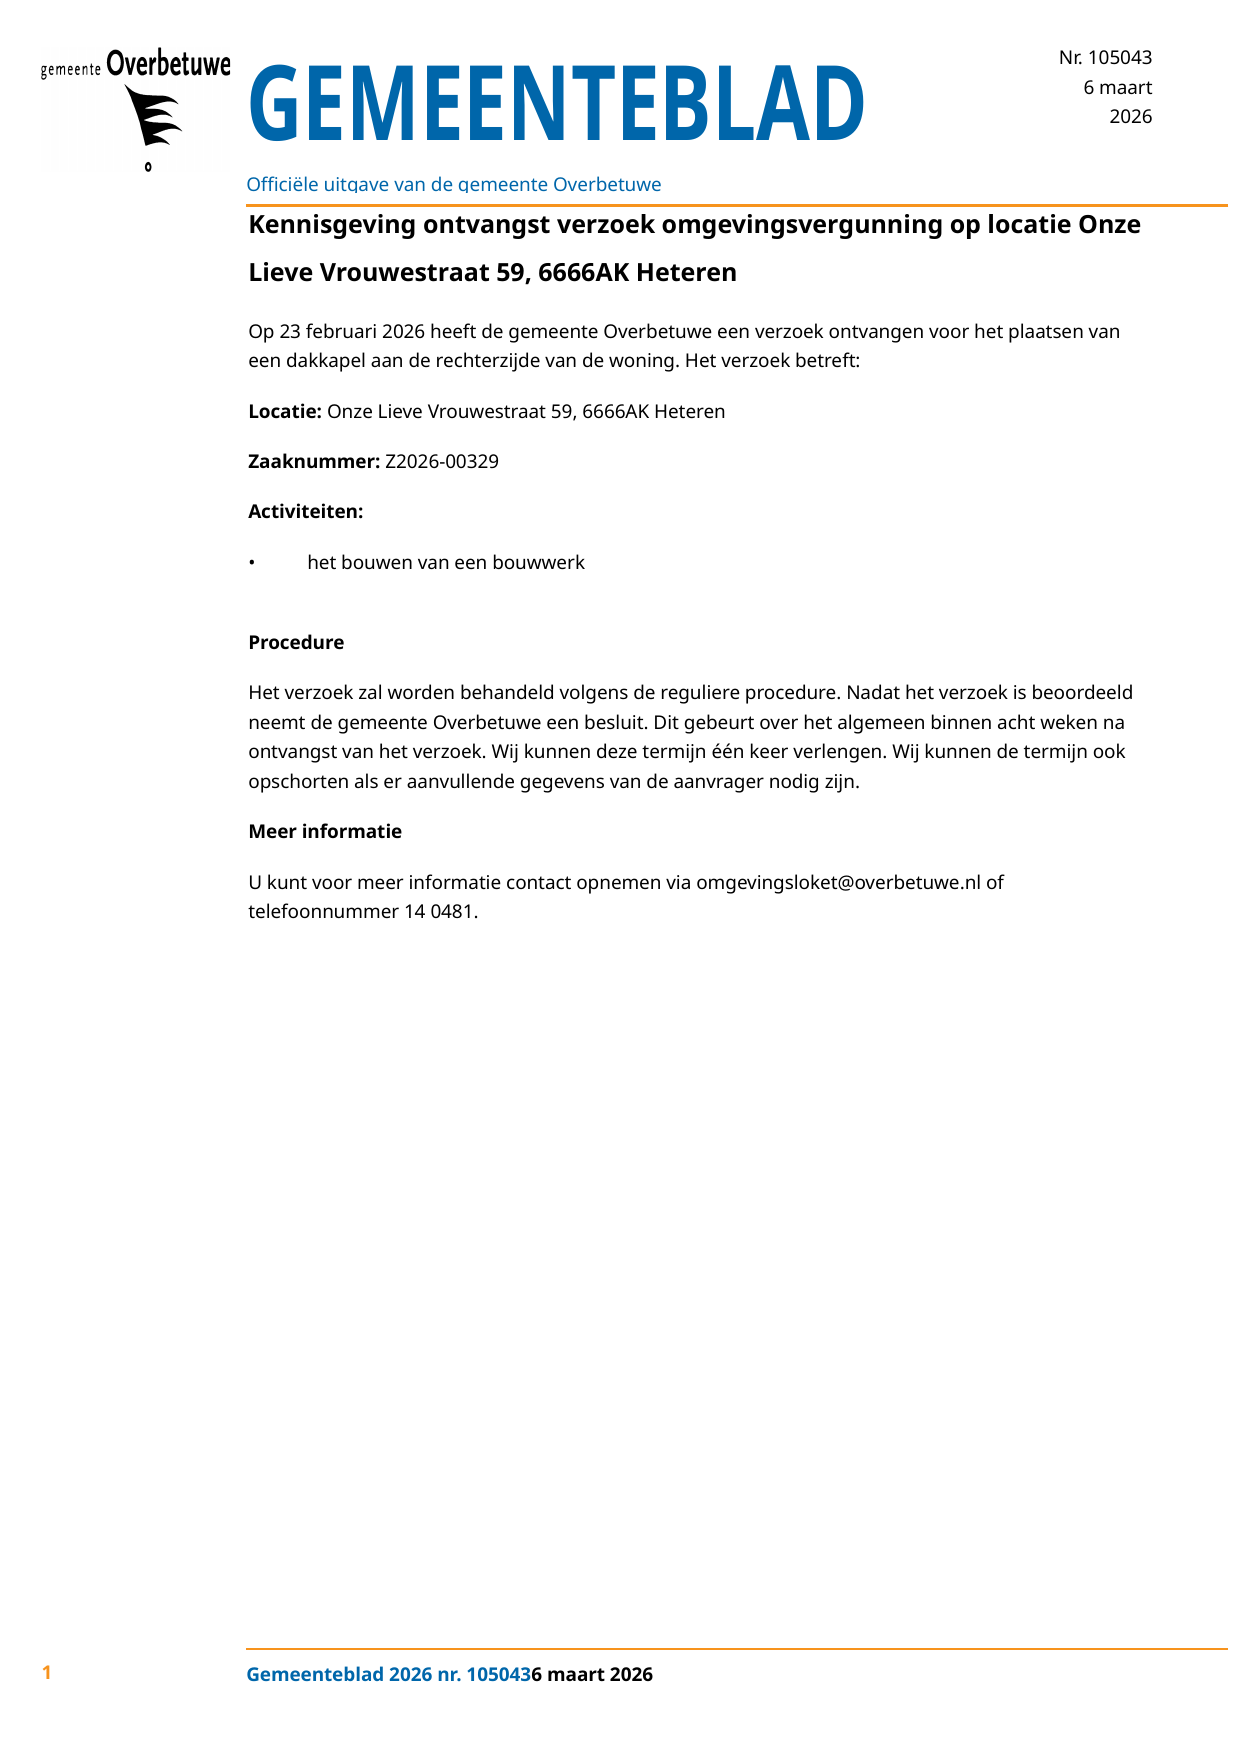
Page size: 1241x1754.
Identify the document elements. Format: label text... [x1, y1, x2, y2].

text Locatie: Onze Lieve Vrouwestraat 59, 6666AK Heteren [248, 398, 1152, 424]
text Het verzoek zal worden behandeld volgens de reguliere procedure. Nadat het verzoek is beoordeeld neemt de gemeente Overbetuwe een besluit. Dit gebeurt over het algemeen binnen acht weken na ontvangst van het verzoek. Wij kunnen deze termijn één keer verlengen. Wij kunnen de termijn ook opschorten als er aanvullende gegevens van de aanvrager nodig zijn. [248, 679, 1152, 794]
list het bouwen van een bouwwerk [248, 549, 1152, 575]
text Activiteiten: [248, 499, 1152, 524]
text Kennisgeving ontvangst verzoek omgevingsvergunning op locatie Onze Lieve Vrouwestraat 59, 6666AK Heteren [248, 207, 1152, 288]
text Procedure [248, 629, 1152, 655]
picture [41, 47, 231, 172]
text Op 23 februari 2026 heeft de gemeente Overbetuwe een verzoek ontvangen voor het plaatsen van een dakkapel aan de rechterzijde van de woning. Het verzoek betreft: [248, 318, 1152, 373]
text U kunt voor meer informatie contact opnemen via omgevingsloket@overbetuwe.nl of telefoonnummer 14 0481. [248, 869, 1152, 924]
text Meer informatie [248, 819, 1152, 844]
text Zaaknummer: Z2026-00329 [248, 448, 1152, 474]
